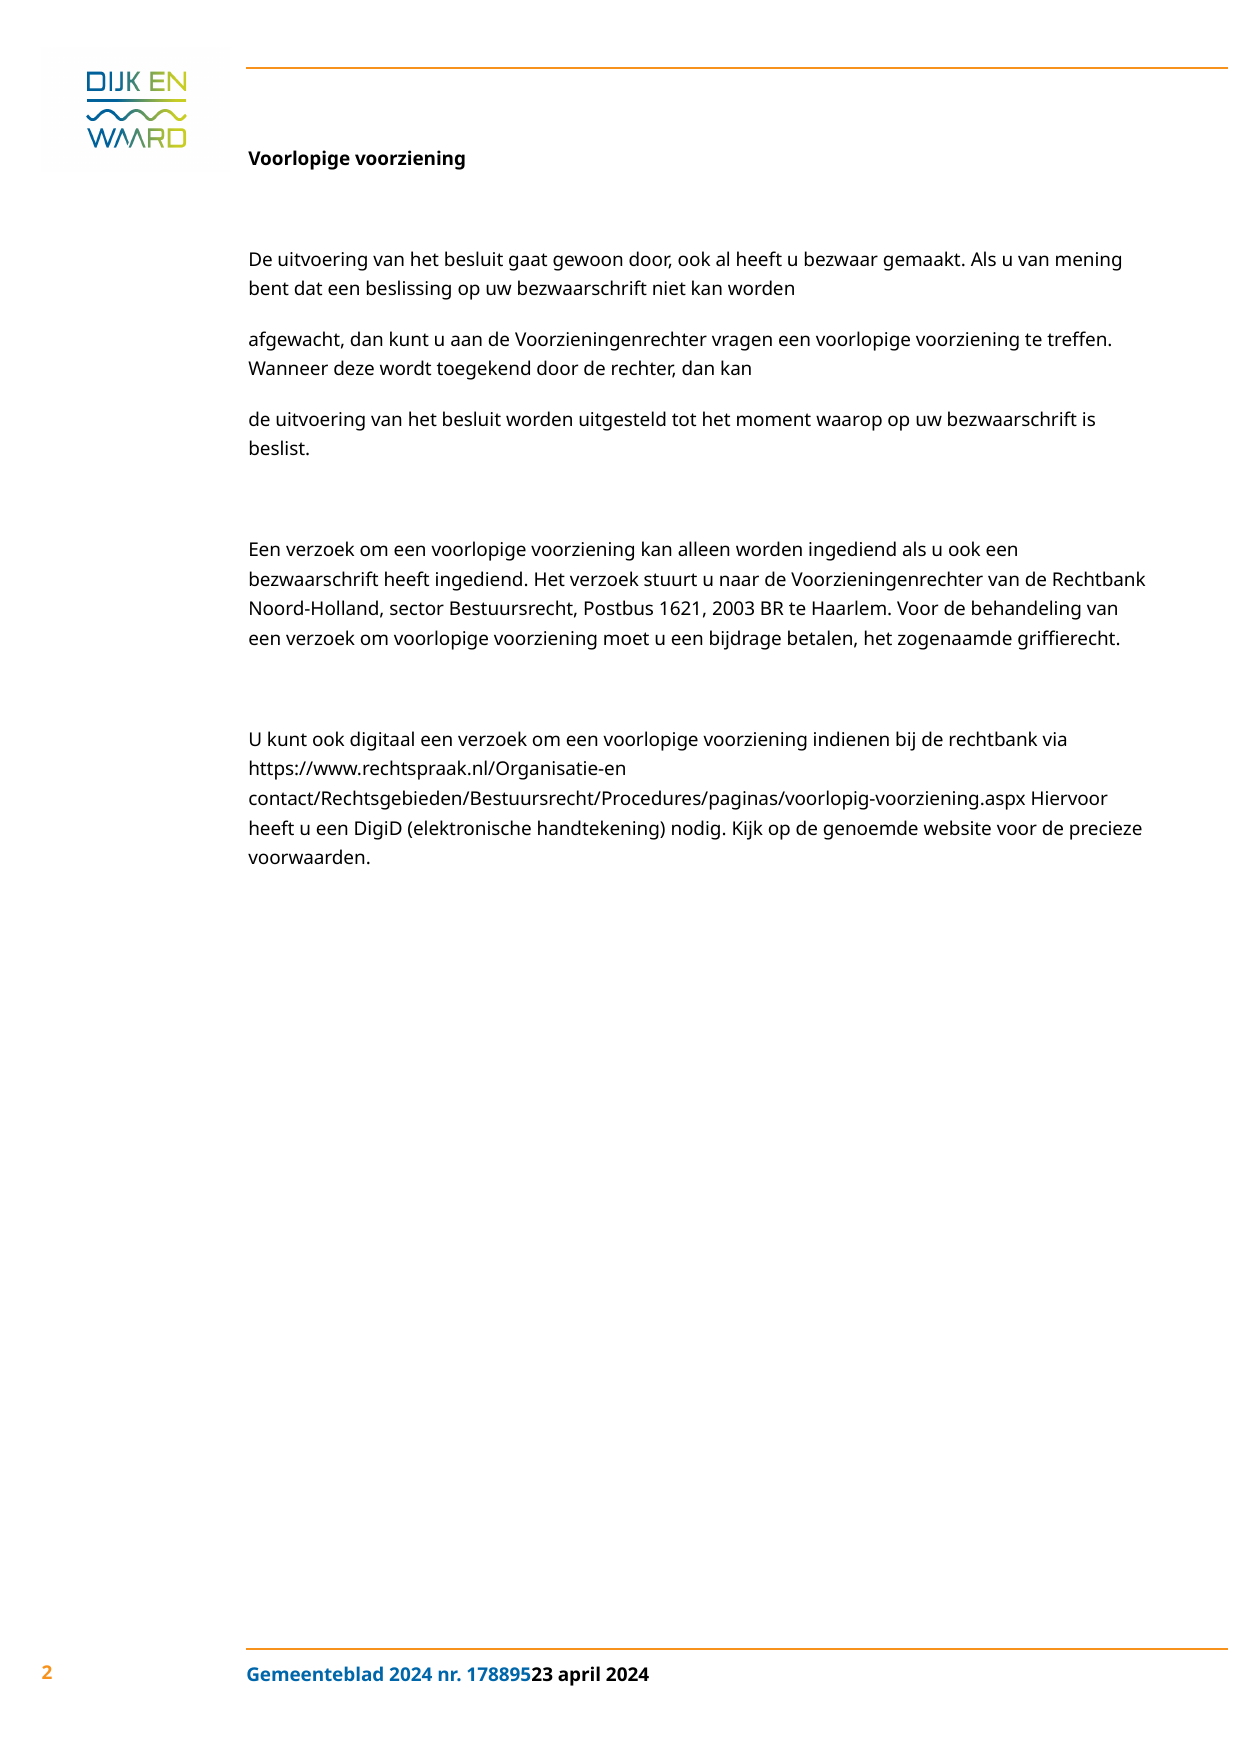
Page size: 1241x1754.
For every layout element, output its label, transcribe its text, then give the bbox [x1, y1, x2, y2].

text Een verzoek om een voorlopige voorziening kan alleen worden ingediend als u ook een bezwaarschrift heeft ingediend. Het verzoek stuurt u naar de Voorzieningenrechter van de Rechtbank Noord-Holland, sector Bestuursrecht, Postbus 1621, 2003 BR te Haarlem. Voor de behandeling van een verzoek om voorlopige voorziening moet u een bijdrage betalen, het zogenaamde griffierecht. [248, 536, 1152, 651]
picture [41, 47, 231, 172]
text U kunt ook digitaal een verzoek om een voorlopige voorziening indienen bij de rechtbank via https://www.rechtspraak.nl/Organisatie-en contact/Rechtsgebieden/Bestuursrecht/Procedures/paginas/voorlopig-voorziening.aspx Hiervoor heeft u een DigiD (elektronische handtekening) nodig. Kijk op de genoemde website voor de precieze voorwaarden. [248, 726, 1152, 870]
text afgewacht, dan kunt u aan de Voorzieningenrechter vragen een voorlopige voorziening te treffen. Wanneer deze wordt toegekend door de rechter, dan kan [248, 326, 1152, 381]
text De uitvoering van het besluit gaat gewoon door, ook al heeft u bezwaar gemaakt. Als u van mening bent dat een beslissing op uw bezwaarschrift niet kan worden [248, 246, 1152, 301]
text de uitvoering van het besluit worden uitgesteld tot het moment waarop op uw bezwaarschrift is beslist. [248, 406, 1152, 461]
text Voorlopige voorziening [248, 145, 1152, 171]
